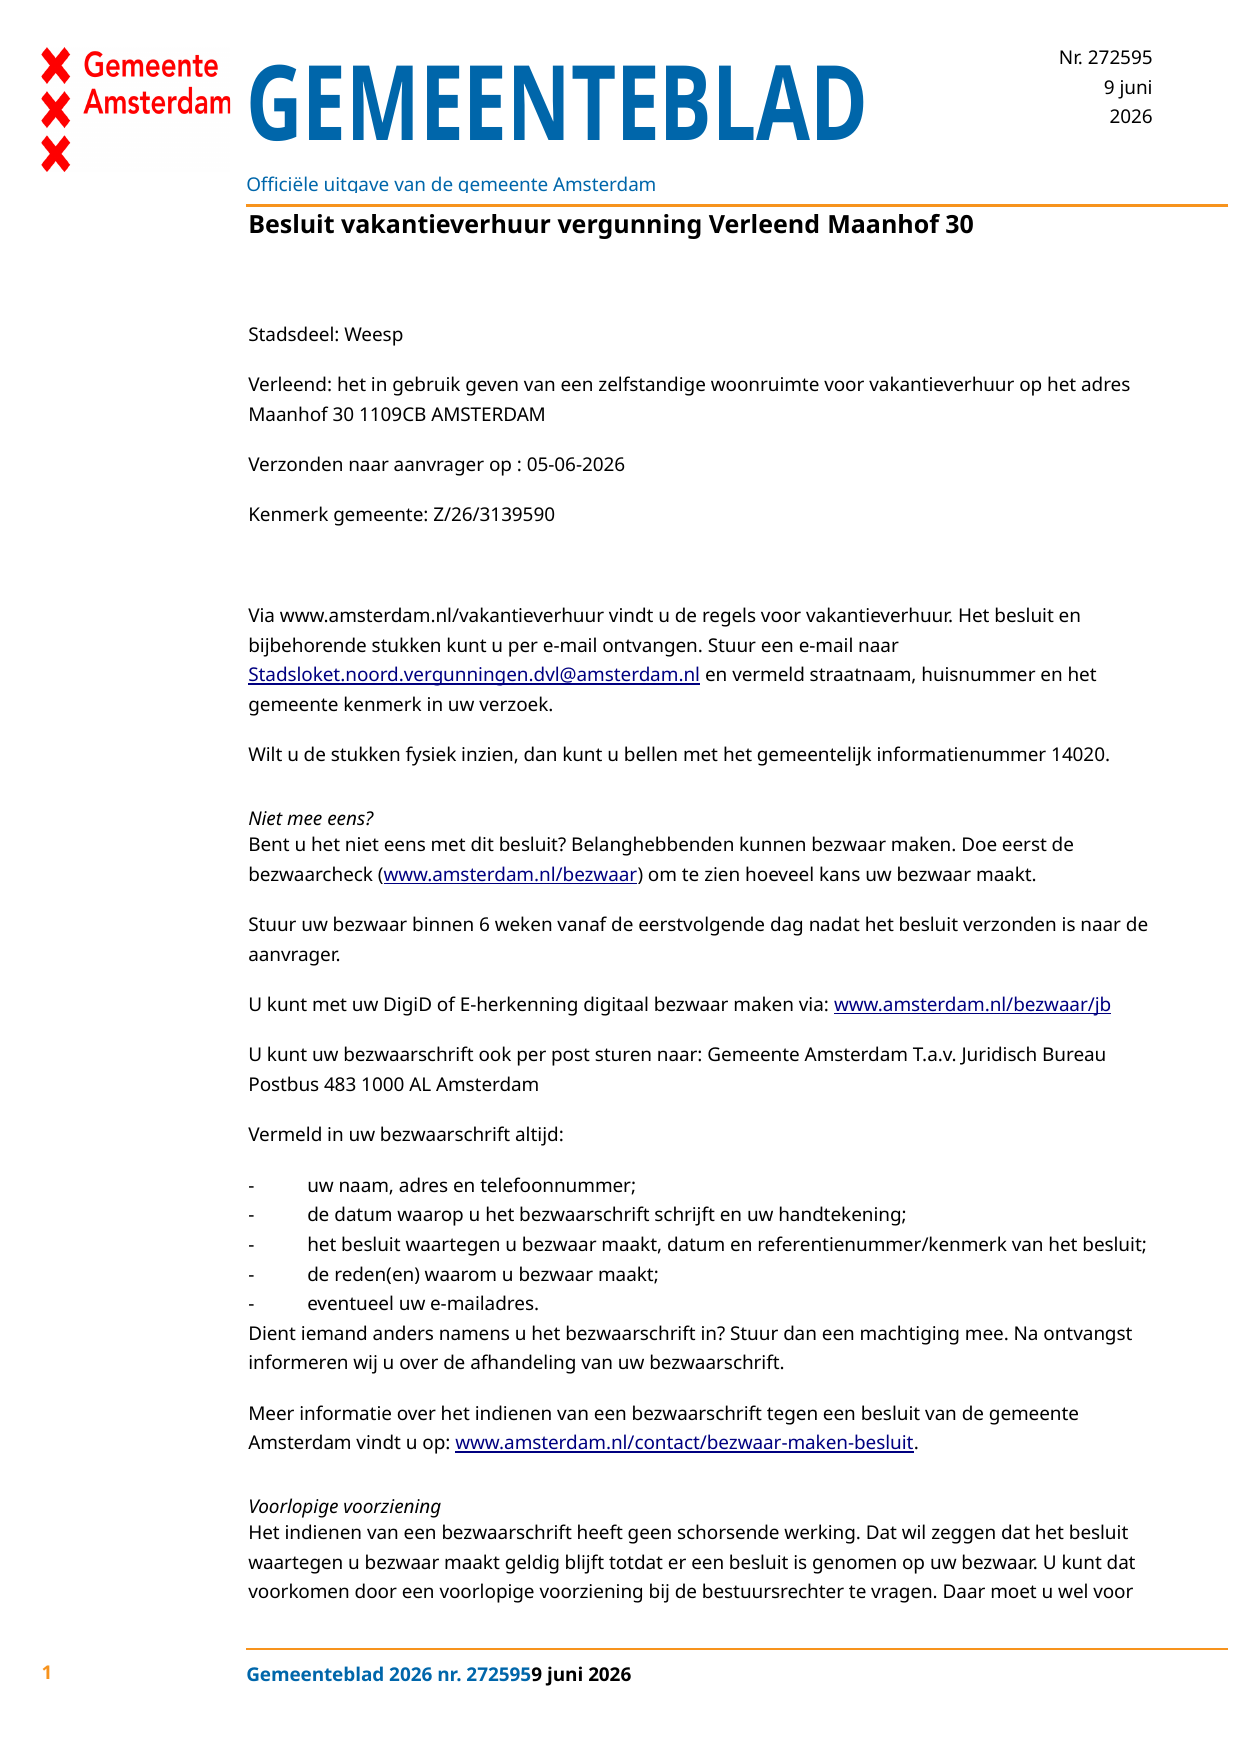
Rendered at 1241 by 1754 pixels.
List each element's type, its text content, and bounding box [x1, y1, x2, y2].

text U kunt uw bezwaarschrift ook per post sturen naar: Gemeente Amsterdam T.a.v. Juridisch Bureau Postbus 483 1000 AL Amsterdam [248, 1042, 1152, 1097]
text Wilt u de stukken fysiek inzien, dan kunt u bellen met het gemeentelijk informatienummer 14020. [248, 742, 1152, 767]
list het besluit waartegen u bezwaar maakt, datum en referentienummer/kenmerk van het besluit; [248, 1231, 1152, 1257]
list de reden(en) waarom u bezwaar maakt; [248, 1261, 1152, 1287]
text U kunt met uw DigiD of E-herkenning digitaal bezwaar maken via: www.amsterdam.nl/bezwaar/jb [248, 991, 1152, 1017]
text Bent u het niet eens met dit besluit? Belanghebbenden kunnen bezwaar maken. Doe eerst de bezwaarcheck (www.amsterdam.nl/bezwaar) om te zien hoeveel kans uw bezwaar maakt. [248, 831, 1152, 887]
text Stuur uw bezwaar binnen 6 weken vanaf de eerstvolgende dag nadat het besluit verzonden is naar de aanvrager. [248, 911, 1152, 967]
text Verleend: het in gebruik geven van een zelfstandige woonruimte voor vakantieverhuur op het adres Maanhof 30 1109CB AMSTERDAM [248, 371, 1152, 426]
text Voorlopige voorziening [248, 1493, 1152, 1519]
text Vermeld in uw bezwaarschrift altijd: [248, 1122, 1152, 1147]
text Stadsdeel: Weesp [248, 321, 1152, 346]
text Verzonden naar aanvrager op : 05-06-2026 [248, 451, 1152, 477]
text Meer informatie over het indienen van een bezwaarschrift tegen een besluit van de gemeente Amsterdam vindt u op: www.amsterdam.nl/contact/bezwaar-maken-besluit. [248, 1400, 1152, 1455]
text Dient iemand anders namens u het bezwaarschrift in? Stuur dan een machtiging mee. Na ontvangst informeren wij u over de afhandeling van uw bezwaarschrift. [248, 1320, 1152, 1375]
text Via www.amsterdam.nl/vakantieverhuur vindt u de regels voor vakantieverhuur. Het besluit en bijbehorende stukken kunt u per e-mail ontvangen. Stuur een e-mail naar Stadsloket.noord.vergunningen.dvl@amsterdam.nl en vermeld straatnaam, huisnummer en het gemeente kenmerk in uw verzoek. [248, 602, 1152, 717]
list eventueel uw e-mailadres. [248, 1290, 1152, 1316]
list uw naam, adres en telefoonnummer; [248, 1172, 1152, 1198]
text Niet mee eens? [248, 806, 1152, 831]
list de datum waarop u het bezwaarschrift schrijft en uw handtekening; [248, 1202, 1152, 1227]
text Het indienen van een bezwaarschrift heeft geen schorsende werking. Dat wil zeggen dat het besluit waartegen u bezwaar maakt geldig blijft totdat er een besluit is genomen op uw bezwaar. U kunt dat voorkomen door een voorlopige voorziening bij de bestuursrechter te vragen. Daar moet u wel voor [248, 1519, 1152, 1604]
text Besluit vakantieverhuur vergunning Verleend Maanhof 30 [248, 207, 1152, 241]
text Kenmerk gemeente: Z/26/3139590 [248, 502, 1152, 527]
picture [41, 47, 231, 172]
